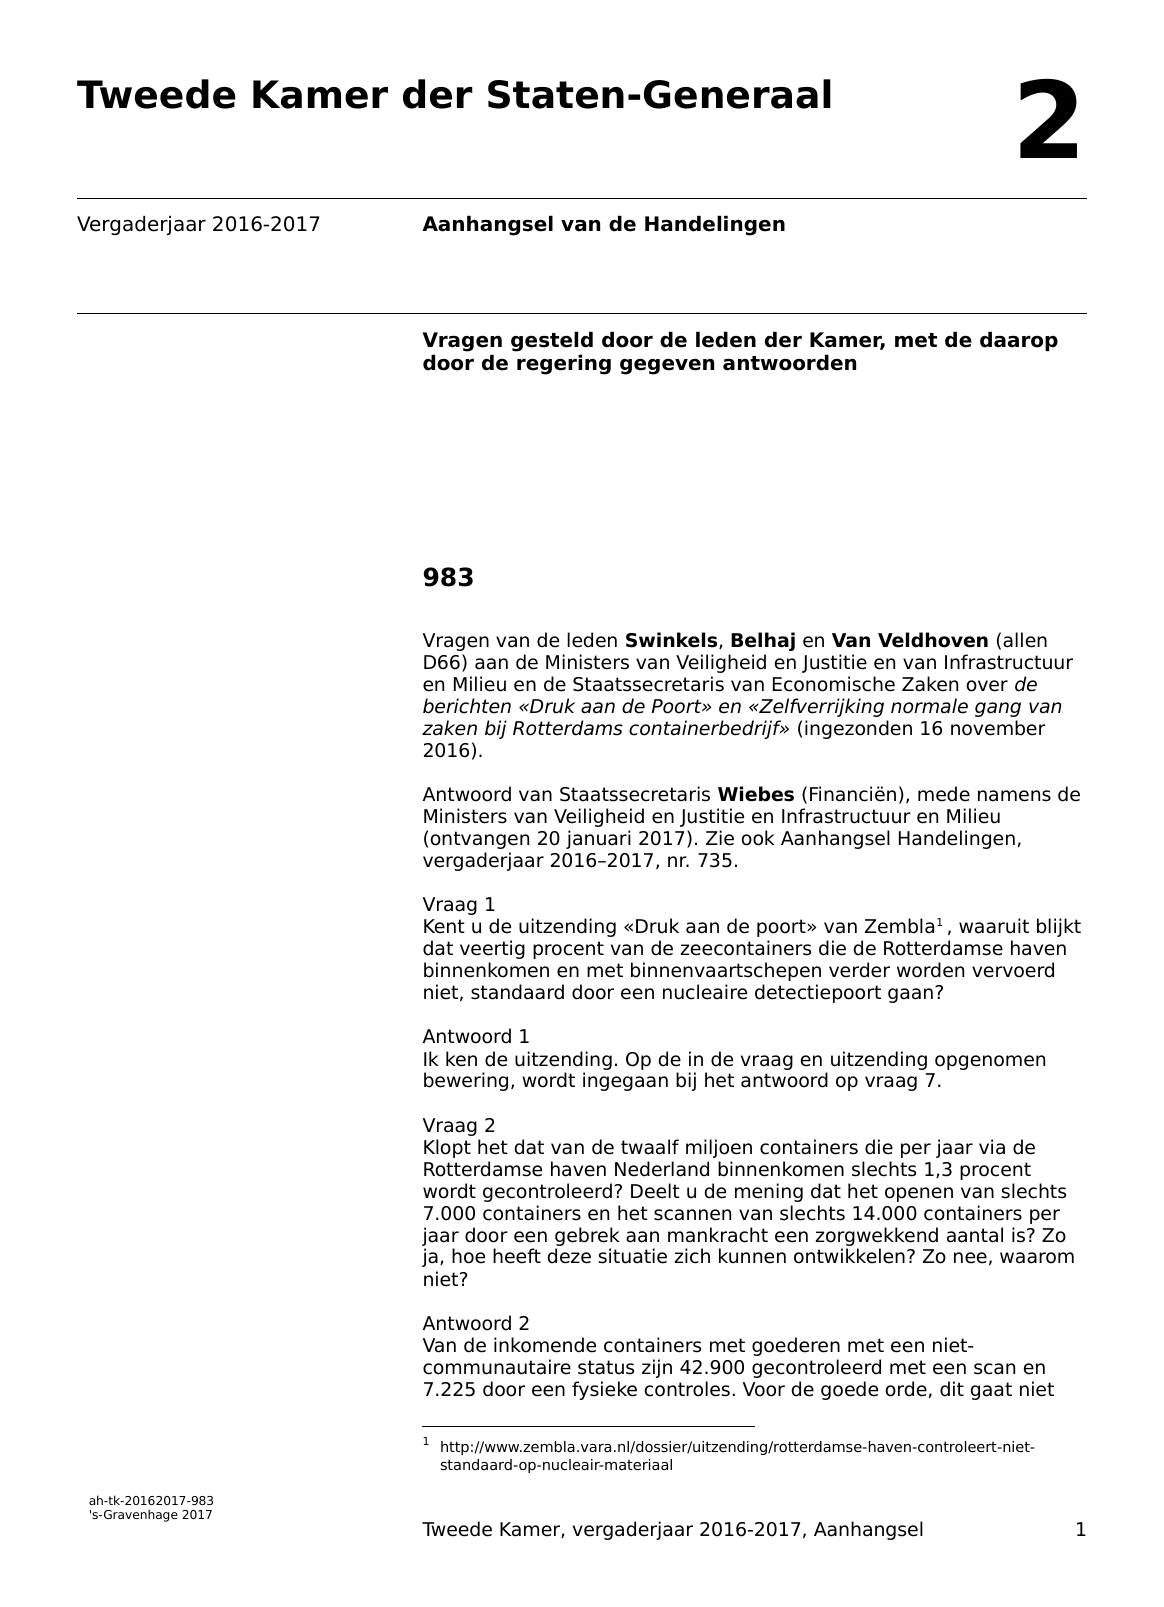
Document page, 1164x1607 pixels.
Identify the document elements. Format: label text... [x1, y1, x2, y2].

text http://www.zembla.vara.nl/dossier/uitzending/rotterdamse-haven-controleert-niet-standaard-op-nucleair-materiaal [422, 1435, 1087, 1474]
table_header 2 [886, 59, 1087, 198]
text ah-tk-20162017-983 [88, 1494, 323, 1508]
table_header Tweede Kamer der Staten-Generaal [77, 59, 886, 198]
text Antwoord 2 [422, 1313, 1087, 1334]
text Van de inkomende containers met goederen met een niet-communautaire status zijn 42.900 gecontroleerd met een scan en 7.225 door een fysieke controles. Voor de goede orde, dit gaat niet [422, 1334, 1087, 1401]
text 983 [422, 563, 1087, 592]
text Vraag 2 [422, 1114, 1087, 1137]
text Antwoord 1 [422, 1026, 1087, 1048]
table_cell Vragen gesteld door de leden der Kamer, met de daarop door de regering gegeven antwoorden [422, 314, 1087, 375]
table_cell Aanhangsel van de Handelingen [422, 199, 1087, 313]
text Kent u de uitzending «Druk aan de poort» van Zembla, waaruit blijkt dat veertig procent van de zeecontainers die de Rotterdamse haven binnenkomen en met binnenvaartschepen verder worden vervoerd niet, standaard door een nucleaire detectiepoort gaan? [422, 916, 1087, 1004]
text Klopt het dat van de twaalf miljoen containers die per jaar via de Rotterdamse haven Nederland binnenkomen slechts 1,3 procent wordt gecontroleerd? Deelt u de mening dat het openen van slechts 7.000 containers en het scannen van slechts 14.000 containers per jaar door een gebrek aan mankracht een zorgwekkend aantal is? Zo ja, hoe heeft deze situatie zich kunnen ontwikkelen? Zo nee, waarom niet? [422, 1137, 1087, 1290]
table_cell [77, 314, 422, 375]
text 's-Gravenhage 2017 [88, 1508, 323, 1522]
table_cell Vergaderjaar 2016-2017 [77, 199, 422, 313]
text Vragen van de leden Swinkels, Belhaj en Van Veldhoven (allen D66) aan de Ministers van Veiligheid en Justitie en van Infrastructuur en Milieu en de Staatssecretaris van Economische Zaken over de berichten «Druk aan de Poort» en «Zelfverrijking normale gang van zaken bij Rotterdams containerbedrijf» (ingezonden 16 november 2016). [422, 630, 1087, 762]
text Ik ken de uitzending. Op de in de vraag en uitzending opgenomen bewering, wordt ingegaan bij het antwoord op vraag 7. [422, 1048, 1087, 1092]
text Vraag 1 [422, 894, 1087, 916]
text Antwoord van Staatssecretaris Wiebes (Financiën), mede namens de Ministers van Veiligheid en Justitie en Infrastructuur en Milieu (ontvangen 20 januari 2017). Zie ook Aanhangsel Handelingen, vergaderjaar 2016–2017, nr. 735. [422, 784, 1087, 872]
